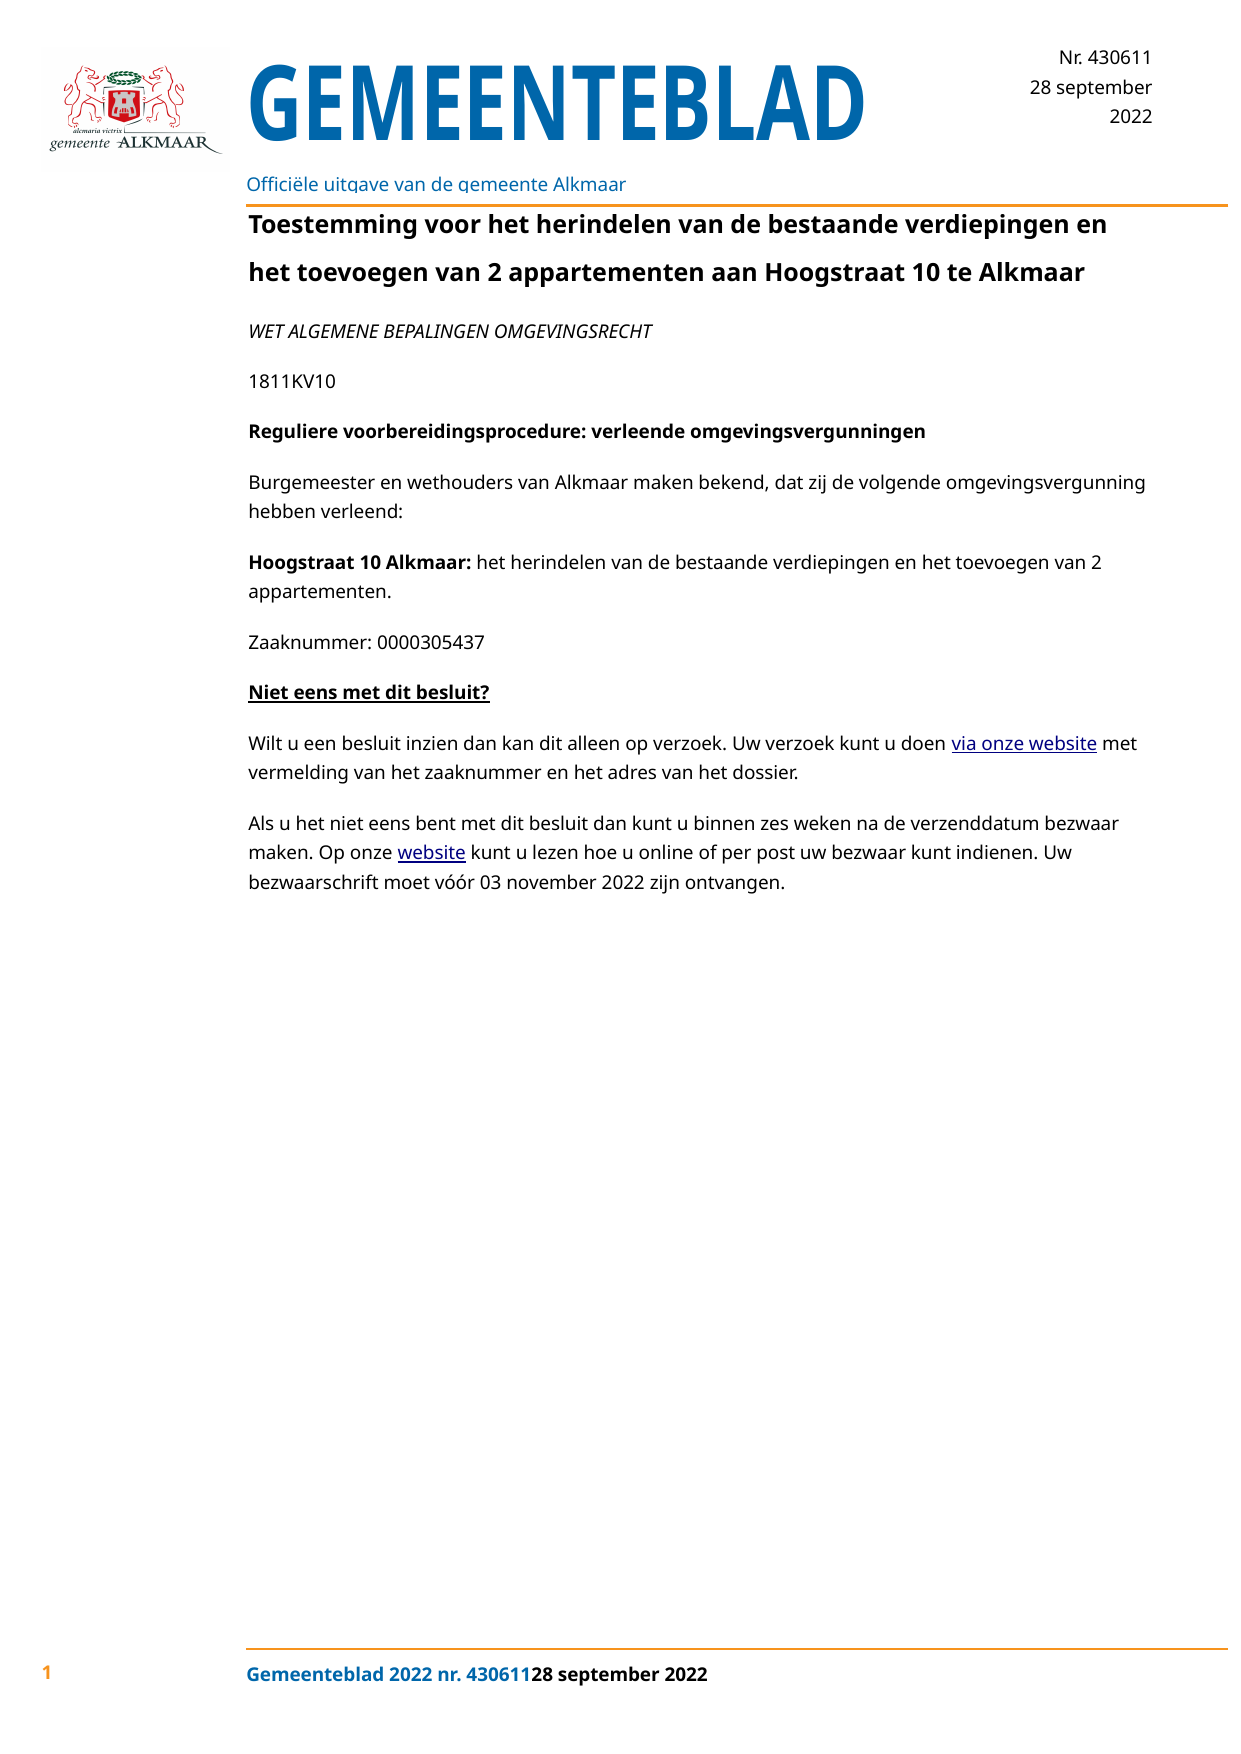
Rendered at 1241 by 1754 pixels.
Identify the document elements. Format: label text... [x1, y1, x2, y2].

text WET ALGEMENE BEPALINGEN OMGEVINGSRECHT [248, 318, 1152, 344]
text Burgemeester en wethouders van Alkmaar maken bekend, dat zij de volgende omgevingsvergunning hebben verleend: [248, 469, 1152, 524]
text 1811KV10 [248, 368, 1152, 394]
picture [41, 47, 231, 172]
text Zaaknummer: 0000305437 [248, 629, 1152, 655]
text Reguliere voorbereidingsprocedure: verleende omgevingsvergunningen [248, 419, 1152, 444]
text Niet eens met dit besluit? [248, 679, 1152, 705]
text Als u het niet eens bent met dit besluit dan kunt u binnen zes weken na de verzenddatum bezwaar maken. Op onze website kunt u lezen hoe u online of per post uw bezwaar kunt indienen. Uw bezwaarschrift moet vóór 03 november 2022 zijn ontvangen. [248, 810, 1152, 895]
text Hoogstraat 10 Alkmaar: het herindelen van de bestaande verdiepingen en het toevoegen van 2 appartementen. [248, 549, 1152, 604]
text Toestemming voor het herindelen van de bestaande verdiepingen en het toevoegen van 2 appartementen aan Hoogstraat 10 te Alkmaar [248, 207, 1152, 288]
text Wilt u een besluit inzien dan kan dit alleen op verzoek. Uw verzoek kunt u doen via onze website met vermelding van het zaaknummer en het adres van het dossier. [248, 730, 1152, 785]
